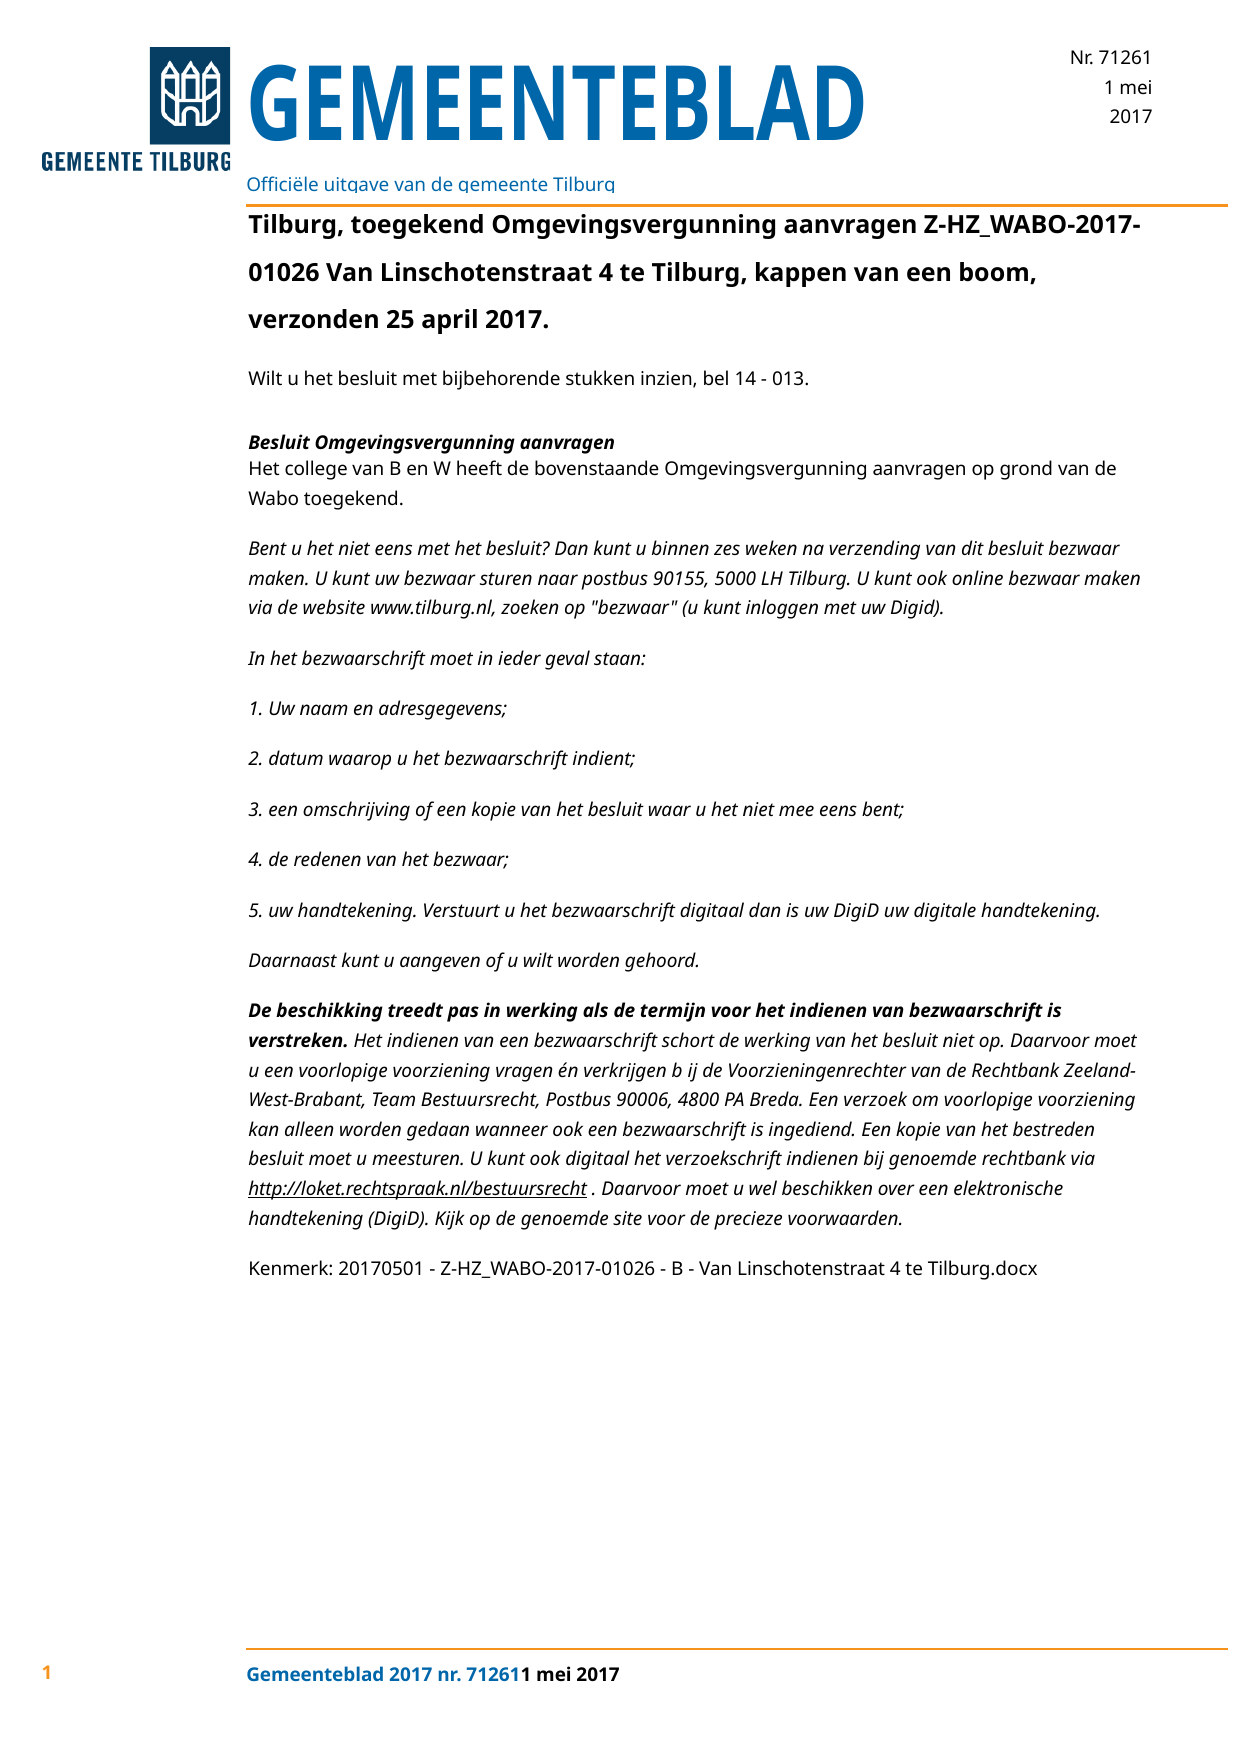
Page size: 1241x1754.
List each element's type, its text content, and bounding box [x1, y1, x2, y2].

text De beschikking treedt pas in werking als de termijn voor het indienen van bezwaarschrift is verstreken. Het indienen van een bezwaarschrift schort de werking van het besluit niet op. Daarvoor moet u een voorlopige voorziening vragen én verkrijgen b ij de Voorzieningenrechter van de Rechtbank Zeeland-West-Brabant, Team Bestuursrecht, Postbus 90006, 4800 PA Breda. Een verzoek om voorlopige voorziening kan alleen worden gedaan wanneer ook een bezwaarschrift is ingediend. Een kopie van het bestreden besluit moet u meesturen. U kunt ook digitaal het verzoekschrift indienen bij genoemde rechtbank via http://loket.rechtspraak.nl/bestuursrecht . Daarvoor moet u wel beschikken over een elektronische handtekening (DigiD). Kijk op de genoemde site voor de precieze voorwaarden. [248, 998, 1152, 1231]
text Wilt u het besluit met bijbehorende stukken inzien, bel 14 - 013. [248, 366, 1152, 391]
text Tilburg, toegekend Omgevingsvergunning aanvragen Z-HZ_WABO-2017-01026 Van Linschotenstraat 4 te Tilburg, kappen van een boom, verzonden 25 april 2017. [248, 207, 1152, 336]
text 3. een omschrijving of een kopie van het besluit waar u het niet mee eens bent; [248, 796, 1152, 822]
text Besluit Omgevingsvergunning aanvragen [248, 429, 1152, 455]
text 2. datum waarop u het bezwaarschrift indient; [248, 746, 1152, 771]
text Kenmerk: 20170501 - Z-HZ_WABO-2017-01026 - B - Van Linschotenstraat 4 te Tilburg.docx [248, 1255, 1152, 1281]
text 5. uw handtekening. Verstuurt u het bezwaarschrift digitaal dan is uw DigiD uw digitale handtekening. [248, 897, 1152, 923]
text 4. de redenen van het bezwaar; [248, 846, 1152, 872]
text 1. Uw naam en adresgegevens; [248, 695, 1152, 721]
picture [41, 47, 231, 172]
text In het bezwaarschrift moet in ieder geval staan: [248, 645, 1152, 671]
text Bent u het niet eens met het besluit? Dan kunt u binnen zes weken na verzending van dit besluit bezwaar maken. U kunt uw bezwaar sturen naar postbus 90155, 5000 LH Tilburg. U kunt ook online bezwaar maken via de website www.tilburg.nl, zoeken op "bezwaar" (u kunt inloggen met uw Digid). [248, 535, 1152, 620]
text Het college van B en W heeft de bovenstaande Omgevingsvergunning aanvragen op grond van de Wabo toegekend. [248, 455, 1152, 511]
text Daarnaast kunt u aangeven of u wilt worden gehoord. [248, 947, 1152, 973]
